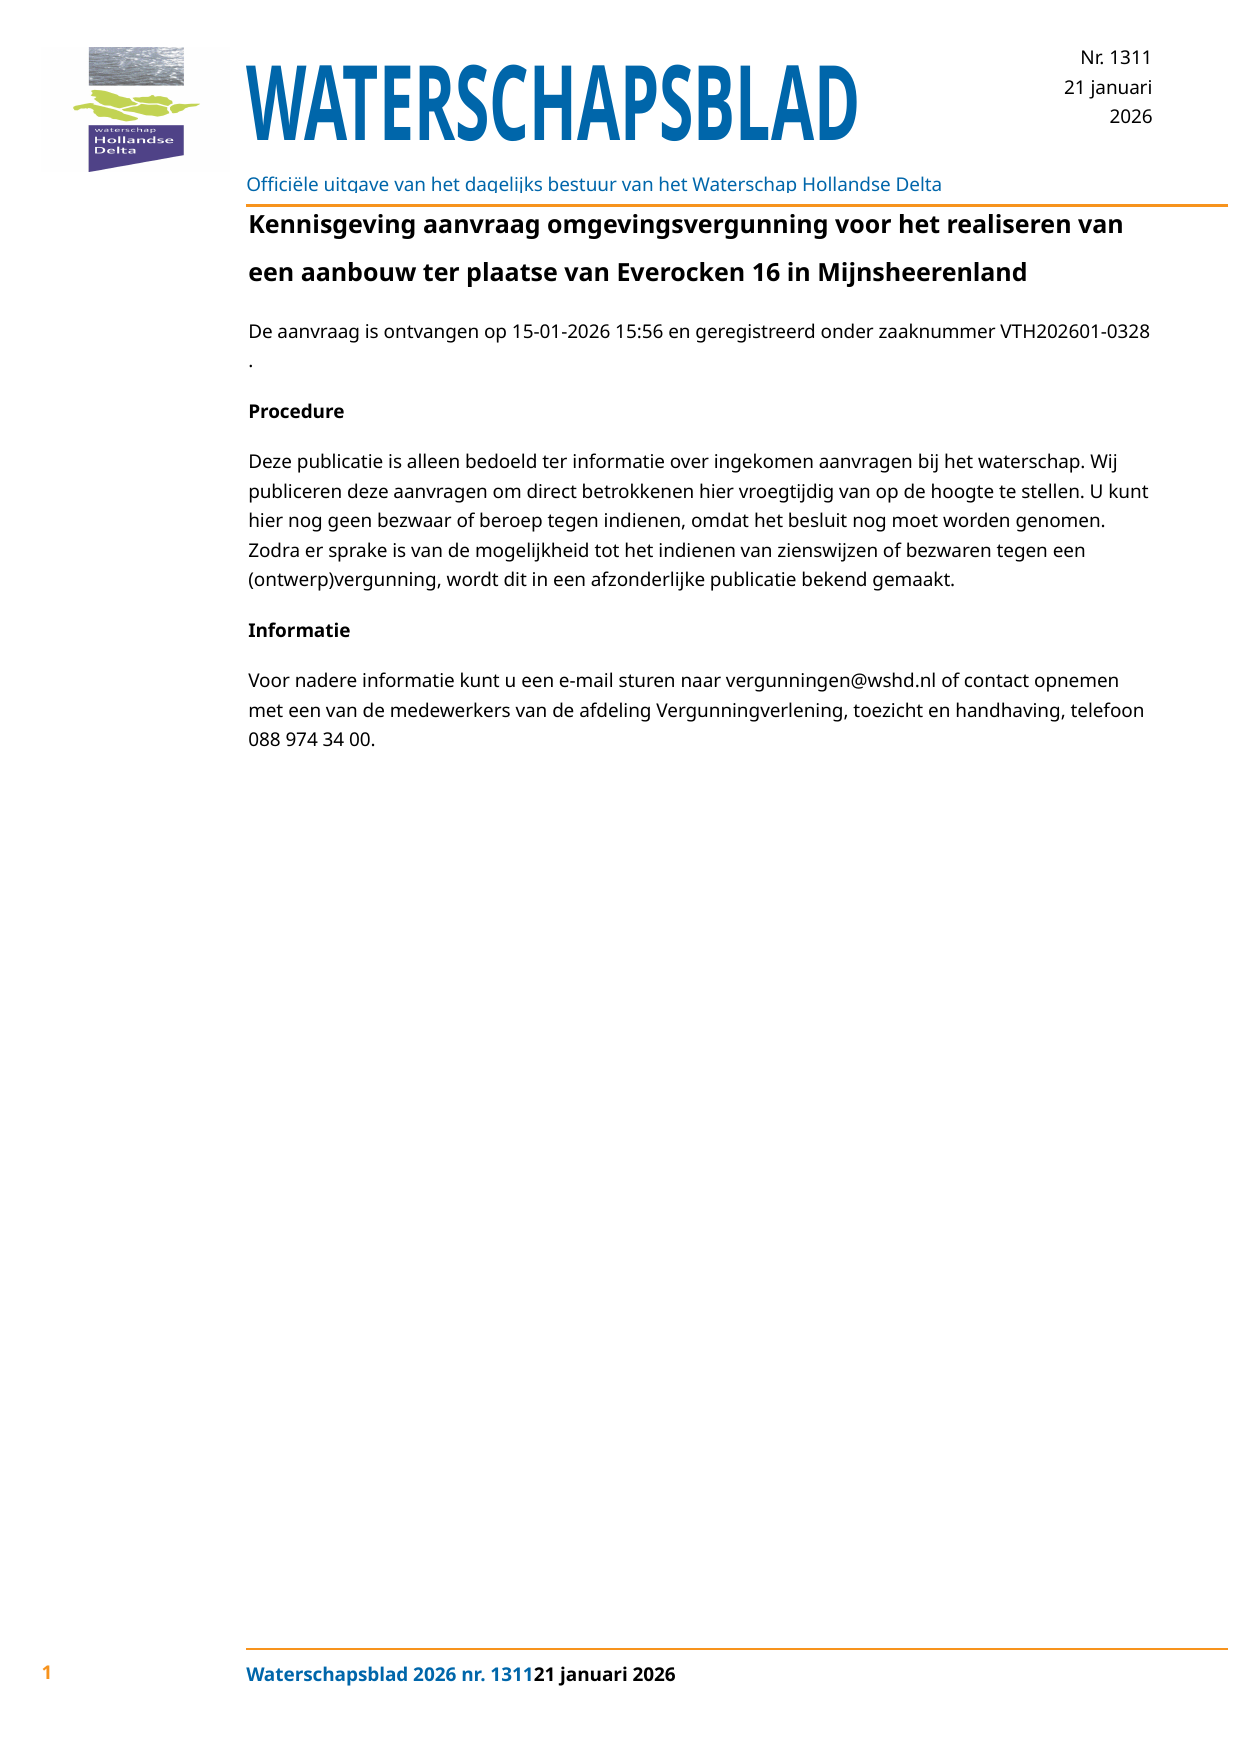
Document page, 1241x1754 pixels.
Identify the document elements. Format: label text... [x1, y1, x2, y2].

text Informatie [248, 617, 1152, 643]
picture [41, 47, 231, 172]
text De aanvraag is ontvangen op 15-01-2026 15:56 en geregistreerd onder zaaknummer VTH202601-0328 . [248, 318, 1152, 373]
text Voor nadere informatie kunt u een e-mail sturen naar vergunningen@wshd.nl of contact opnemen met een van de medewerkers van de afdeling Vergunningverlening, toezicht en handhaving, telefoon 088 974 34 00. [248, 667, 1152, 752]
text Kennisgeving aanvraag omgevingsvergunning voor het realiseren van een aanbouw ter plaatse van Everocken 16 in Mijnsheerenland [248, 207, 1152, 288]
text Procedure [248, 398, 1152, 424]
text Deze publicatie is alleen bedoeld ter informatie over ingekomen aanvragen bij het waterschap. Wij publiceren deze aanvragen om direct betrokkenen hier vroegtijdig van op de hoogte te stellen. U kunt hier nog geen bezwaar of beroep tegen indienen, omdat het besluit nog moet worden genomen. Zodra er sprake is van de mogelijkheid tot het indienen van zienswijzen of bezwaren tegen een (ontwerp)vergunning, wordt dit in een afzonderlijke publicatie bekend gemaakt. [248, 448, 1152, 592]
